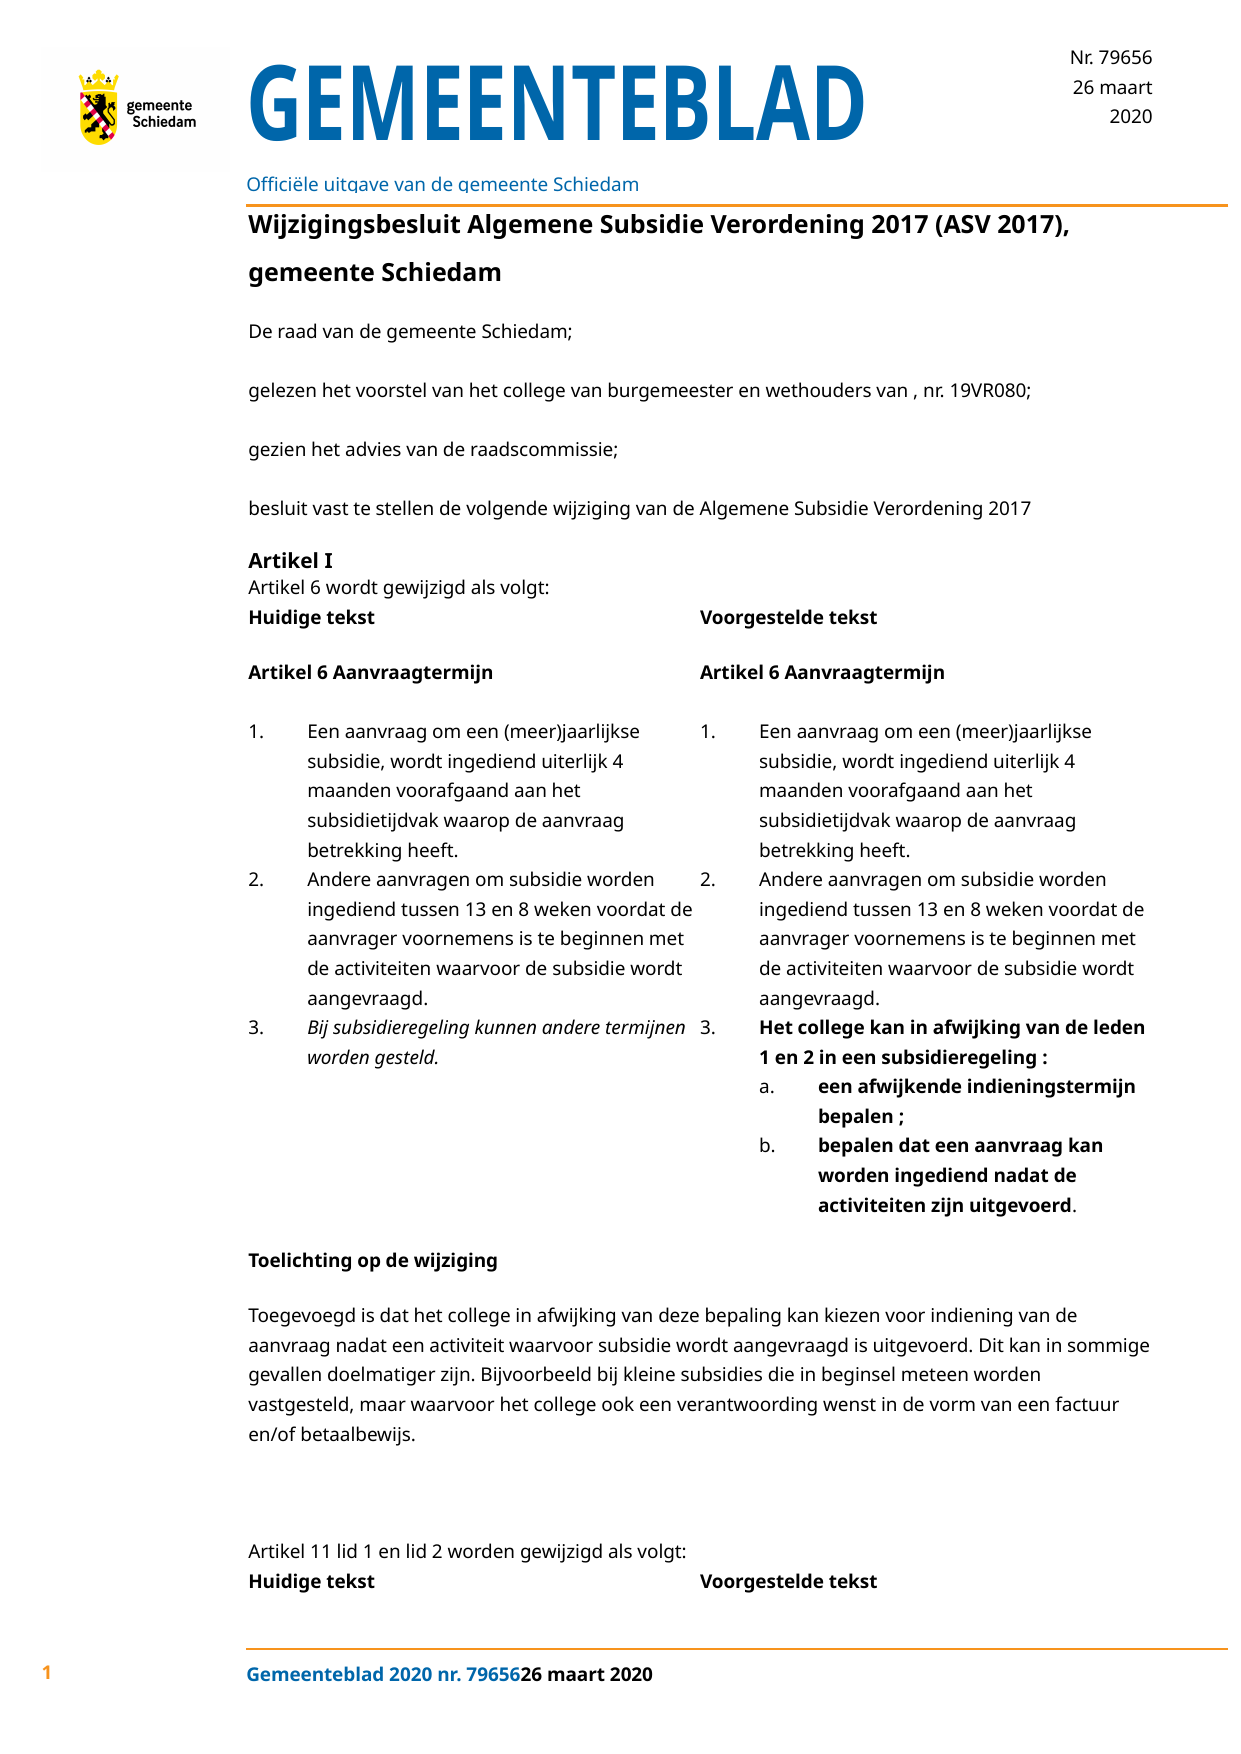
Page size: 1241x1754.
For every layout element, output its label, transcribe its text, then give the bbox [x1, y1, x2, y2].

text gezien het advies van de raadscommissie; [248, 436, 1152, 462]
table_header Huidige tekst [248, 1568, 700, 1594]
table_header Voorgestelde tekst [700, 604, 1152, 630]
table_cell Toelichting op de wijziging [248, 1247, 1152, 1273]
picture [41, 47, 231, 172]
text Artikel 6 wordt gewijzigd als volgt: [248, 574, 1152, 600]
text Wijzigingsbesluit Algemene Subsidie Verordening 2017 (ASV 2017), gemeente Schiedam [248, 207, 1152, 288]
text Artikel I [248, 546, 1152, 574]
table_header Voorgestelde tekst [700, 1568, 1152, 1594]
table_cell Artikel 6 Aanvraagtermijn Een aanvraag om een (meer)jaarlijkse subsidie, wordt ingediend uiterlijk 4 maanden voorafgaand aan het subsidietijdvak waarop de aanvraag betrekking heeft. Andere aanvragen om subsidie worden ingediend tussen 13 en 8 weken voordat de aanvrager voornemens is te beginnen met de activiteiten waarvoor de subsidie wordt aangevraagd. Het college kan in afwijking van de leden 1 en 2 in een subsidieregeling : een afwijkende indieningstermijn bepalen ; bepalen dat een aanvraag kan worden ingediend nadat de activiteiten zijn uitgevoerd. [700, 630, 1152, 1247]
text Artikel 11 lid 1 en lid 2 worden gewijzigd als volgt: [248, 1538, 1152, 1564]
table_header Huidige tekst [248, 604, 700, 630]
table_cell Toegevoegd is dat het college in afwijking van deze bepaling kan kiezen voor indiening van de aanvraag nadat een activiteit waarvoor subsidie wordt aangevraagd is uitgevoerd. Dit kan in sommige gevallen doelmatiger zijn. Bijvoorbeeld bij kleine subsidies die in beginsel meteen worden vastgesteld, maar waarvoor het college ook een verantwoording wenst in de vorm van een factuur en/of betaalbewijs. [248, 1273, 1152, 1506]
text De raad van de gemeente Schiedam; [248, 318, 1152, 344]
text gelezen het voorstel van het college van burgemeester en wethouders van , nr. 19VR080; [248, 377, 1152, 403]
table_cell Artikel 6 Aanvraagtermijn Een aanvraag om een (meer)jaarlijkse subsidie, wordt ingediend uiterlijk 4 maanden voorafgaand aan het subsidietijdvak waarop de aanvraag betrekking heeft. Andere aanvragen om subsidie worden ingediend tussen 13 en 8 weken voordat de aanvrager voornemens is te beginnen met de activiteiten waarvoor de subsidie wordt aangevraagd. Bij subsidieregeling kunnen andere termijnen worden gesteld. [248, 630, 700, 1247]
text besluit vast te stellen de volgende wijziging van de Algemene Subsidie Verordening 2017 [248, 495, 1152, 521]
